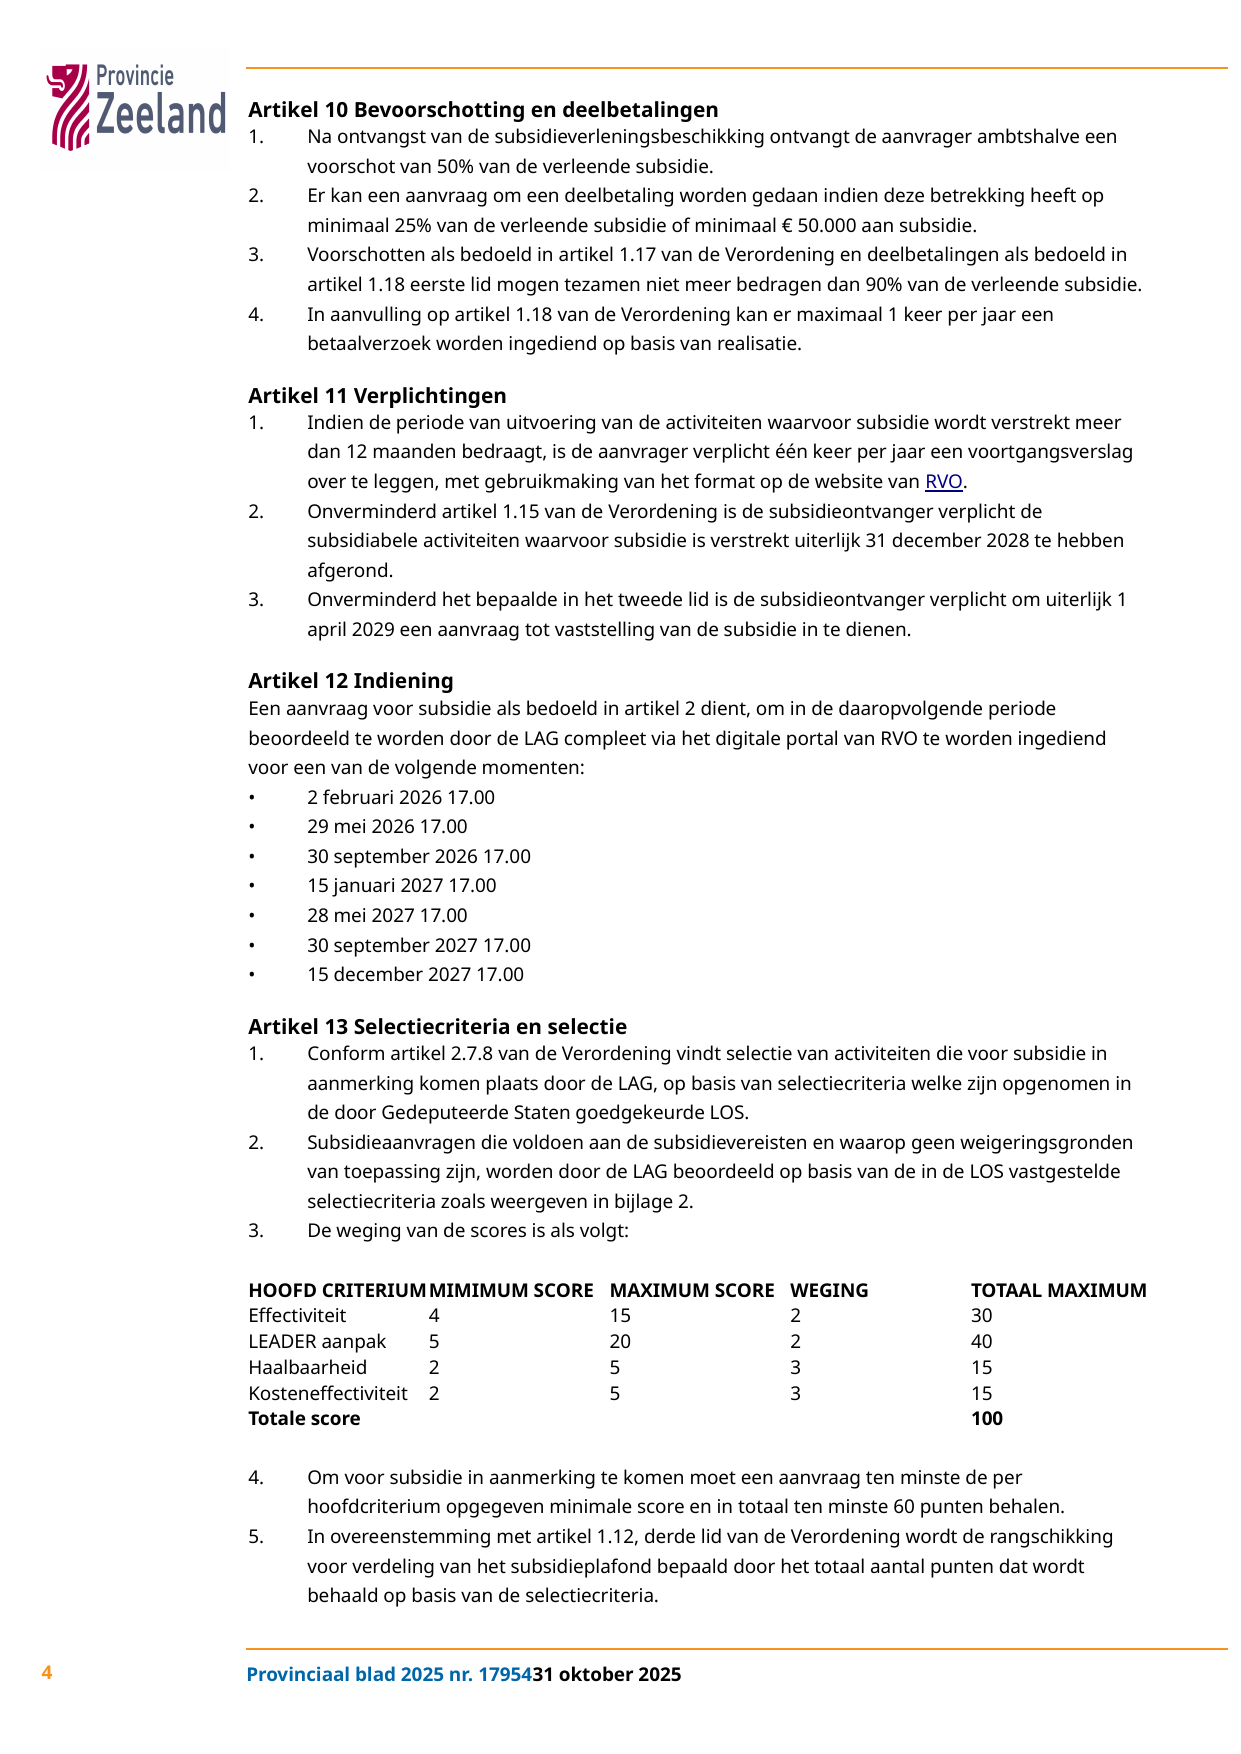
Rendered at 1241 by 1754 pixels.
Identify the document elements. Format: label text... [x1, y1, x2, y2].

list 15 december 2027 17.00 [248, 961, 1152, 987]
text Artikel 10 Bevoorschotting en deelbetalingen [248, 95, 1152, 123]
table_cell 2 [429, 1380, 609, 1406]
table_header WEGING [790, 1277, 971, 1303]
list 2 februari 2026 17.00 [248, 784, 1152, 809]
list Subsidieaanvragen die voldoen aan de subsidievereisten en waarop geen weigeringsgronden van toepassing zijn, worden door de LAG beoordeeld op basis van de in de LOS vastgestelde selectiecriteria zoals weergeven in bijlage 2. [248, 1129, 1152, 1214]
picture [41, 47, 231, 172]
text Artikel 12 Indiening [248, 667, 1152, 695]
table_cell 2 [429, 1354, 609, 1380]
table_cell Haalbaarheid [248, 1354, 429, 1380]
table_cell Kosteneffectiviteit [248, 1380, 429, 1406]
list 28 mei 2027 17.00 [248, 902, 1152, 928]
table_cell 3 [790, 1354, 971, 1380]
table_cell 5 [609, 1380, 790, 1406]
table_cell LEADER aanpak [248, 1329, 429, 1354]
table_cell [790, 1406, 971, 1431]
table_cell 15 [609, 1303, 790, 1328]
list In overeenstemming met artikel 1.12, derde lid van de Verordening wordt de rangschikking voor verdeling van het subsidieplafond bepaald door het totaal aantal punten dat wordt behaald op basis van de selectiecriteria. [248, 1523, 1152, 1608]
list Onverminderd het bepaalde in het tweede lid is de subsidieontvanger verplicht om uiterlijk 1 april 2029 een aanvraag tot vaststelling van de subsidie in te dienen. [248, 587, 1152, 642]
list Onverminderd artikel 1.15 van de Verordening is de subsidieontvanger verplicht de subsidiabele activiteiten waarvoor subsidie is verstrekt uiterlijk 31 december 2028 te hebben afgerond. [248, 498, 1152, 583]
table_header HOOFD CRITERIUM [248, 1277, 429, 1303]
table_cell [609, 1406, 790, 1431]
list 15 januari 2027 17.00 [248, 873, 1152, 898]
table_cell 15 [971, 1354, 1152, 1380]
list Voorschotten als bedoeld in artikel 1.17 van de Verordening en deelbetalingen als bedoeld in artikel 1.18 eerste lid mogen tezamen niet meer bedragen dan 90% van de verleende subsidie. [248, 242, 1152, 297]
table_cell 2 [790, 1303, 971, 1328]
list 30 september 2026 17.00 [248, 843, 1152, 869]
list 30 september 2027 17.00 [248, 932, 1152, 957]
text Artikel 13 Selectiecriteria en selectie [248, 1012, 1152, 1040]
table_cell Effectiviteit [248, 1303, 429, 1328]
list Om voor subsidie in aanmerking te komen moet een aanvraag ten minste de per hoofdcriterium opgegeven minimale score en in totaal ten minste 60 punten behalen. [248, 1464, 1152, 1519]
list 29 mei 2026 17.00 [248, 813, 1152, 839]
table_cell 40 [971, 1329, 1152, 1354]
table_header MAXIMUM SCORE [609, 1277, 790, 1303]
table_cell [429, 1406, 609, 1431]
table_header TOTAAL MAXIMUM [971, 1277, 1152, 1303]
table_cell Totale score [248, 1406, 429, 1431]
list De weging van de scores is als volgt: [248, 1218, 1152, 1243]
list In aanvulling op artikel 1.18 van de Verordening kan er maximaal 1 keer per jaar een betaalverzoek worden ingediend op basis van realisatie. [248, 301, 1152, 356]
list Indien de periode van uitvoering van de activiteiten waarvoor subsidie wordt verstrekt meer dan 12 maanden bedraagt, is de aanvrager verplicht één keer per jaar een voortgangsverslag over te leggen, met gebruikmaking van het format op de website van RVO. [248, 409, 1152, 494]
table_header MIMIMUM SCORE [429, 1277, 609, 1303]
list Conform artikel 2.7.8 van de Verordening vindt selectie van activiteiten die voor subsidie in aanmerking komen plaats door de LAG, op basis van selectiecriteria welke zijn opgenomen in de door Gedeputeerde Staten goedgekeurde LOS. [248, 1040, 1152, 1125]
table_cell 4 [429, 1303, 609, 1328]
table_cell 2 [790, 1329, 971, 1354]
table_cell 5 [609, 1354, 790, 1380]
list Na ontvangst van de subsidieverleningsbeschikking ontvangt de aanvrager ambtshalve een voorschot van 50% van de verleende subsidie. [248, 123, 1152, 178]
table_cell 15 [971, 1380, 1152, 1406]
text Artikel 11 Verplichtingen [248, 381, 1152, 409]
text Een aanvraag voor subsidie als bedoeld in artikel 2 dient, om in de daaropvolgende periode beoordeeld te worden door de LAG compleet via het digitale portal van RVO te worden ingediend voor een van de volgende momenten: [248, 695, 1152, 780]
table_cell 3 [790, 1380, 971, 1406]
table_cell 30 [971, 1303, 1152, 1328]
table_cell 5 [429, 1329, 609, 1354]
list Er kan een aanvraag om een deelbetaling worden gedaan indien deze betrekking heeft op minimaal 25% van de verleende subsidie of minimaal € 50.000 aan subsidie. [248, 182, 1152, 238]
table_cell 20 [609, 1329, 790, 1354]
table_cell 100 [971, 1406, 1152, 1431]
